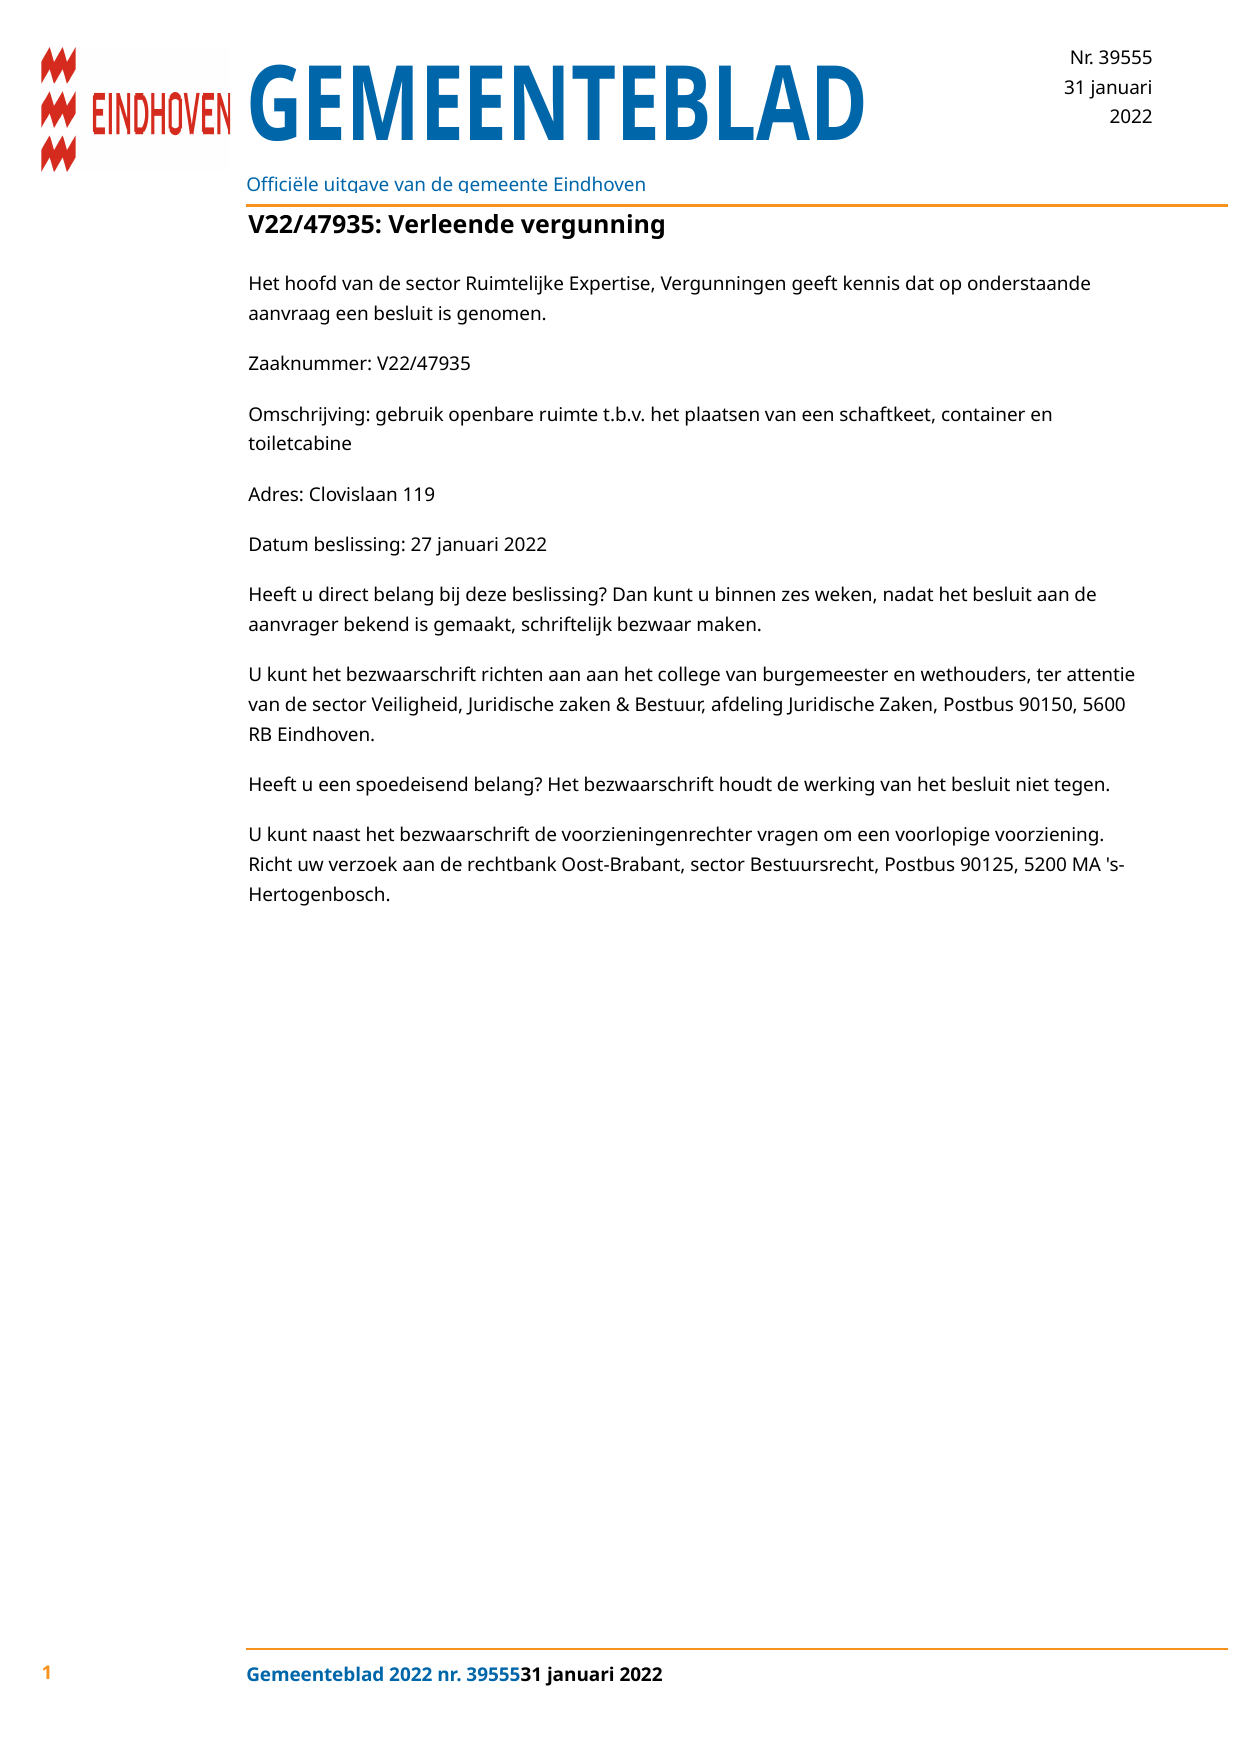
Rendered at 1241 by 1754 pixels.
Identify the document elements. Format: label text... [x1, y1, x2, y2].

text U kunt het bezwaarschrift richten aan aan het college van burgemeester en wethouders, ter attentie van de sector Veiligheid, Juridische zaken & Bestuur, afdeling Juridische Zaken, Postbus 90150, 5600 RB Eindhoven. [248, 662, 1152, 746]
text Adres: Clovislaan 119 [248, 481, 1152, 506]
text Heeft u een spoedeisend belang? Het bezwaarschrift houdt de werking van het besluit niet tegen. [248, 771, 1152, 797]
text Omschrijving: gebruik openbare ruimte t.b.v. het plaatsen van een schaftkeet, container en toiletcabine [248, 401, 1152, 456]
text V22/47935: Verleende vergunning [248, 207, 1152, 241]
text Het hoofd van de sector Ruimtelijke Expertise, Vergunningen geeft kennis dat op onderstaande aanvraag een besluit is genomen. [248, 270, 1152, 326]
text Datum beslissing: 27 januari 2022 [248, 531, 1152, 557]
text U kunt naast het bezwaarschrift de voorzieningenrechter vragen om een voorlopige voorziening. Richt uw verzoek aan de rechtbank Oost-Brabant, sector Bestuursrecht, Postbus 90125, 5200 MA 's-Hertogenbosch. [248, 822, 1152, 906]
text Heeft u direct belang bij deze beslissing? Dan kunt u binnen zes weken, nadat het besluit aan de aanvrager bekend is gemaakt, schriftelijk bezwaar maken. [248, 582, 1152, 637]
text Zaaknummer: V22/47935 [248, 350, 1152, 376]
picture [41, 47, 231, 172]
